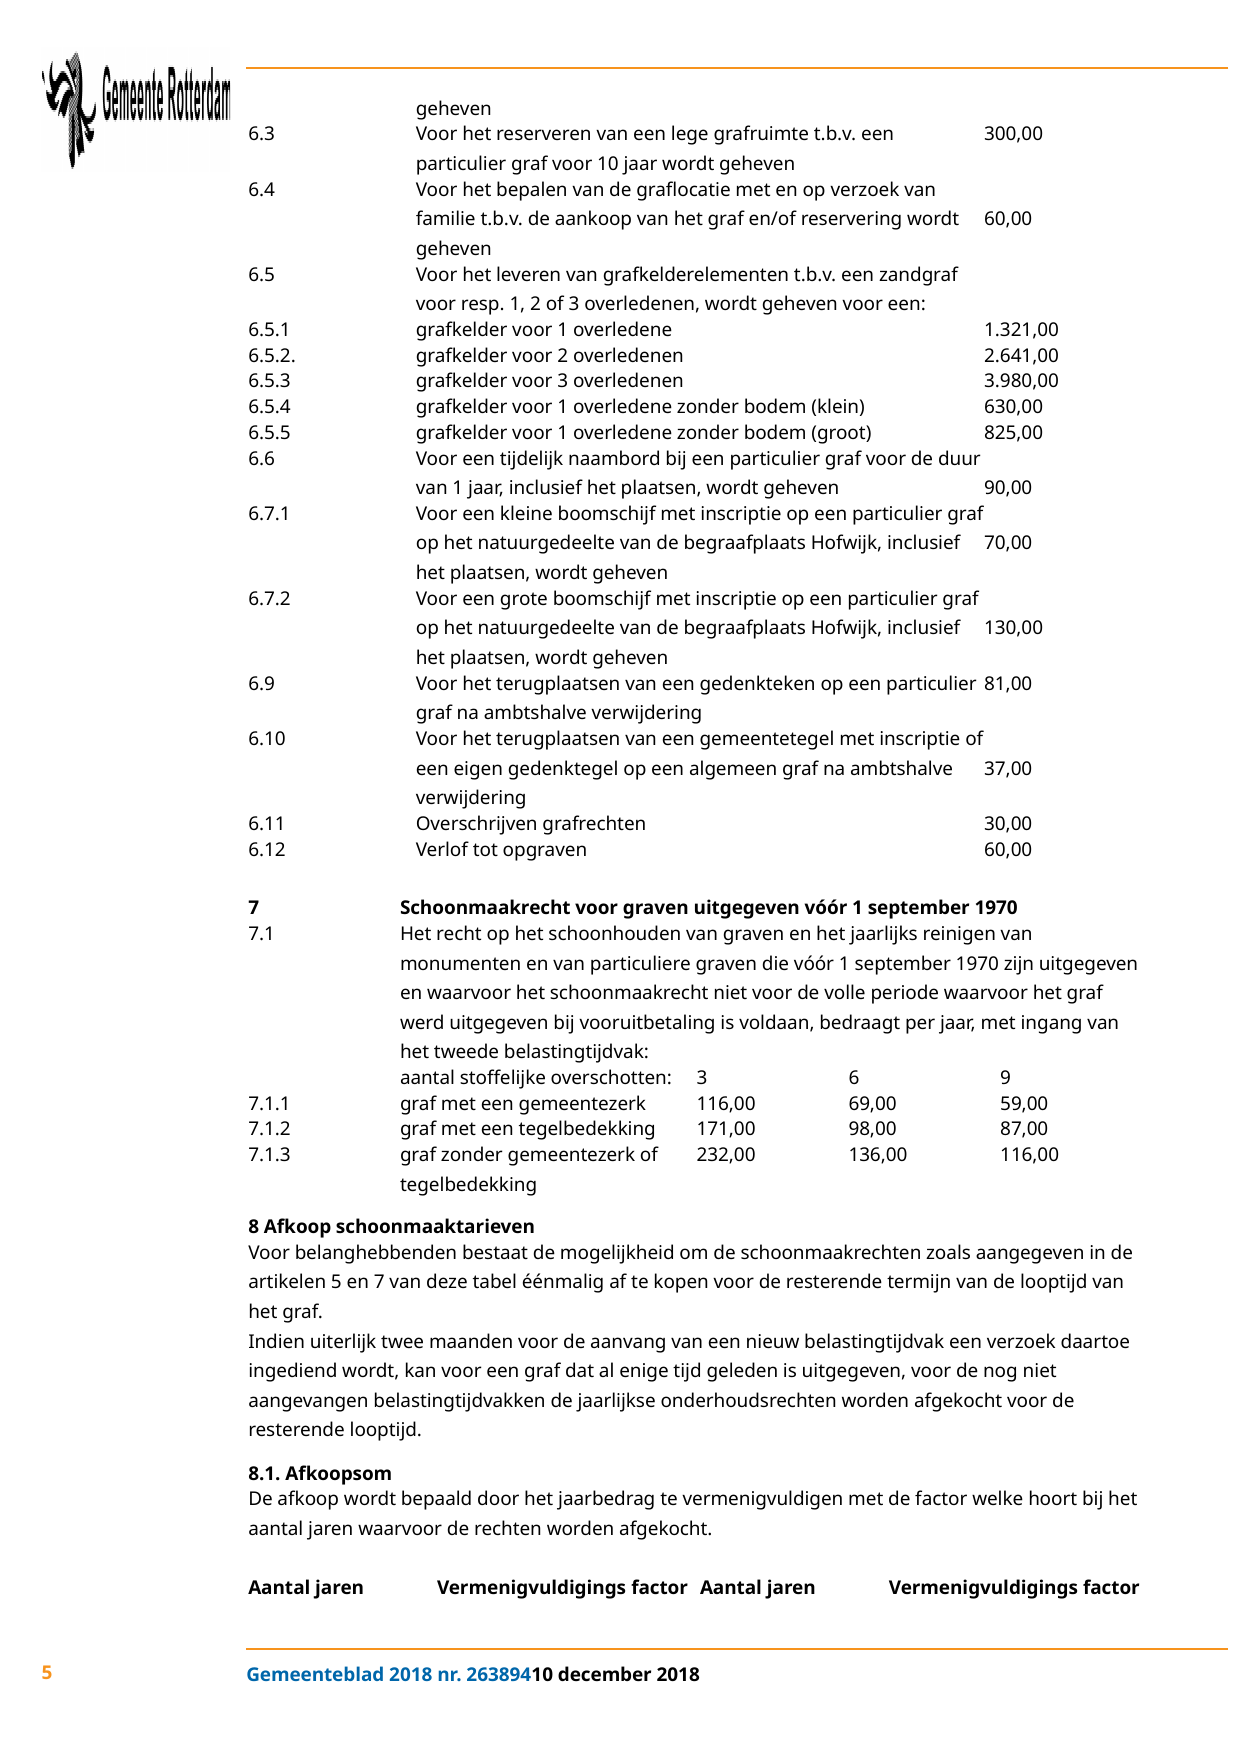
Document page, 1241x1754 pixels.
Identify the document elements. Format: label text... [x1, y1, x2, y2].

table_header Aantal jaren [700, 1574, 889, 1600]
table_cell 630,00 [984, 393, 1152, 419]
table_cell 37,00 [984, 725, 1152, 810]
table_header 7 [248, 894, 400, 920]
table_cell 6.3 [248, 121, 416, 176]
table_header Schoonmaakrecht voor graven uitgegeven vóór 1 september 1970 [400, 894, 1152, 920]
table_cell Voor het terugplaatsen van een gemeentetegel met inscriptie of een eigen gedenktegel op een algemeen graf na ambtshalve verwijdering [416, 725, 984, 810]
table_cell 232,00 [696, 1141, 848, 1197]
table_cell 70,00 [984, 500, 1152, 585]
table_cell 6.5.5 [248, 419, 416, 445]
table_cell graf zonder gemeentezerk of tegelbedekking [400, 1141, 696, 1197]
text 8 Afkoop schoonmaaktarieven [248, 1213, 1152, 1239]
text Indien uiterlijk twee maanden voor de aanvang van een nieuw belastingtijdvak een verzoek daartoe ingediend wordt, kan voor een graf dat al enige tijd geleden is uitgegeven, voor de nog niet aangevangen belastingtijdvakken de jaarlijkse onderhoudsrechten worden afgekocht voor de resterende looptijd. [248, 1328, 1152, 1442]
table_cell 6.11 [248, 810, 416, 836]
table_cell 116,00 [696, 1090, 848, 1116]
table_cell Het recht op het schoonhouden van graven en het jaarlijks reinigen van monumenten en van particuliere graven die vóór 1 september 1970 zijn uitgegeven en waarvoor het schoonmaakrecht niet voor de volle periode waarvoor het graf werd uitgegeven bij vooruitbetaling is voldaan, bedraagt per jaar, met ingang van het tweede belastingtijdvak: [400, 920, 1152, 1064]
table_cell 6.7.1 [248, 500, 416, 585]
table_cell 6.5.4 [248, 393, 416, 419]
table_cell Overschrijven grafrechten [416, 810, 984, 836]
table_cell 6.12 [248, 836, 416, 861]
text Voor belanghebbenden bestaat de mogelijkheid om de schoonmaakrechten zoals aangegeven in de artikelen 5 en 7 van deze tabel éénmalig af te kopen voor de resterende termijn van de looptijd van het graf. [248, 1239, 1152, 1324]
table_cell graf met een gemeentezerk [400, 1090, 696, 1116]
table_cell 6 [848, 1064, 1000, 1090]
table_cell grafkelder voor 1 overledene [416, 316, 984, 342]
table_cell 6.7.2 [248, 585, 416, 670]
text 8.1. Afkoopsom [248, 1460, 1152, 1486]
table_cell [248, 1064, 400, 1090]
table_cell 825,00 [984, 419, 1152, 445]
table_cell grafkelder voor 1 overledene zonder bodem (groot) [416, 419, 984, 445]
table_cell 69,00 [848, 1090, 1000, 1116]
table_cell 30,00 [984, 810, 1152, 836]
table_cell geheven [416, 95, 984, 121]
table_cell 60,00 [984, 836, 1152, 861]
table_cell 1.321,00 [984, 316, 1152, 342]
table_cell 6.5 [248, 261, 416, 316]
table_header Vermenigvuldigings factor [889, 1574, 1152, 1600]
table_cell 6.5.2. [248, 342, 416, 367]
table_cell 136,00 [848, 1141, 1000, 1197]
table_cell 3.980,00 [984, 368, 1152, 393]
table_cell Voor het bepalen van de graflocatie met en op verzoek van familie t.b.v. de aankoop van het graf en/of reservering wordt geheven [416, 176, 984, 261]
table_cell grafkelder voor 3 overledenen [416, 368, 984, 393]
table_cell 300,00 [984, 121, 1152, 176]
table_cell 6.9 [248, 670, 416, 725]
table_cell 6.6 [248, 445, 416, 500]
table_header Vermenigvuldigings factor [437, 1574, 700, 1600]
table_cell 2.641,00 [984, 342, 1152, 367]
table_cell Voor het reserveren van een lege grafruimte t.b.v. een particulier graf voor 10 jaar wordt geheven [416, 121, 984, 176]
table_cell 6.4 [248, 176, 416, 261]
table_cell 60,00 [984, 176, 1152, 261]
table_cell [248, 95, 416, 121]
table_cell Voor een tijdelijk naambord bij een particulier graf voor de duur van 1 jaar, inclusief het plaatsen, wordt geheven [416, 445, 984, 500]
table_cell 90,00 [984, 445, 1152, 500]
table_cell 87,00 [1000, 1116, 1152, 1141]
table_cell 7.1.2 [248, 1116, 400, 1141]
table_cell Verlof tot opgraven [416, 836, 984, 861]
text De afkoop wordt bepaald door het jaarbedrag te vermenigvuldigen met de factor welke hoort bij het aantal jaren waarvoor de rechten worden afgekocht. [248, 1486, 1152, 1541]
table_cell [984, 95, 1152, 121]
table_cell Voor het leveren van grafkelderelementen t.b.v. een zandgraf voor resp. 1, 2 of 3 overledenen, wordt geheven voor een: [416, 261, 984, 316]
table_cell 6.5.1 [248, 316, 416, 342]
table_cell 7.1.1 [248, 1090, 400, 1116]
table_cell Voor een grote boomschijf met inscriptie op een particulier graf op het natuurgedeelte van de begraafplaats Hofwijk, inclusief het plaatsen, wordt geheven [416, 585, 984, 670]
table_cell 130,00 [984, 585, 1152, 670]
table_cell grafkelder voor 2 overledenen [416, 342, 984, 367]
table_cell 3 [696, 1064, 848, 1090]
table_cell grafkelder voor 1 overledene zonder bodem (klein) [416, 393, 984, 419]
table_cell aantal stoffelijke overschotten: [400, 1064, 696, 1090]
table_cell 7.1 [248, 920, 400, 1064]
table_header Aantal jaren [248, 1574, 437, 1600]
table_cell 171,00 [696, 1116, 848, 1141]
table_cell 6.10 [248, 725, 416, 810]
table_cell Voor het terugplaatsen van een gedenkteken op een particulier graf na ambtshalve verwijdering [416, 670, 984, 725]
table_cell 98,00 [848, 1116, 1000, 1141]
table_cell 7.1.3 [248, 1141, 400, 1197]
table_cell 59,00 [1000, 1090, 1152, 1116]
picture [41, 47, 231, 172]
table_cell 6.5.3 [248, 368, 416, 393]
table_cell 81,00 [984, 670, 1152, 725]
table_cell 9 [1000, 1064, 1152, 1090]
table_cell 116,00 [1000, 1141, 1152, 1197]
table_cell graf met een tegelbedekking [400, 1116, 696, 1141]
table_cell Voor een kleine boomschijf met inscriptie op een particulier graf op het natuurgedeelte van de begraafplaats Hofwijk, inclusief het plaatsen, wordt geheven [416, 500, 984, 585]
table_cell [984, 261, 1152, 316]
